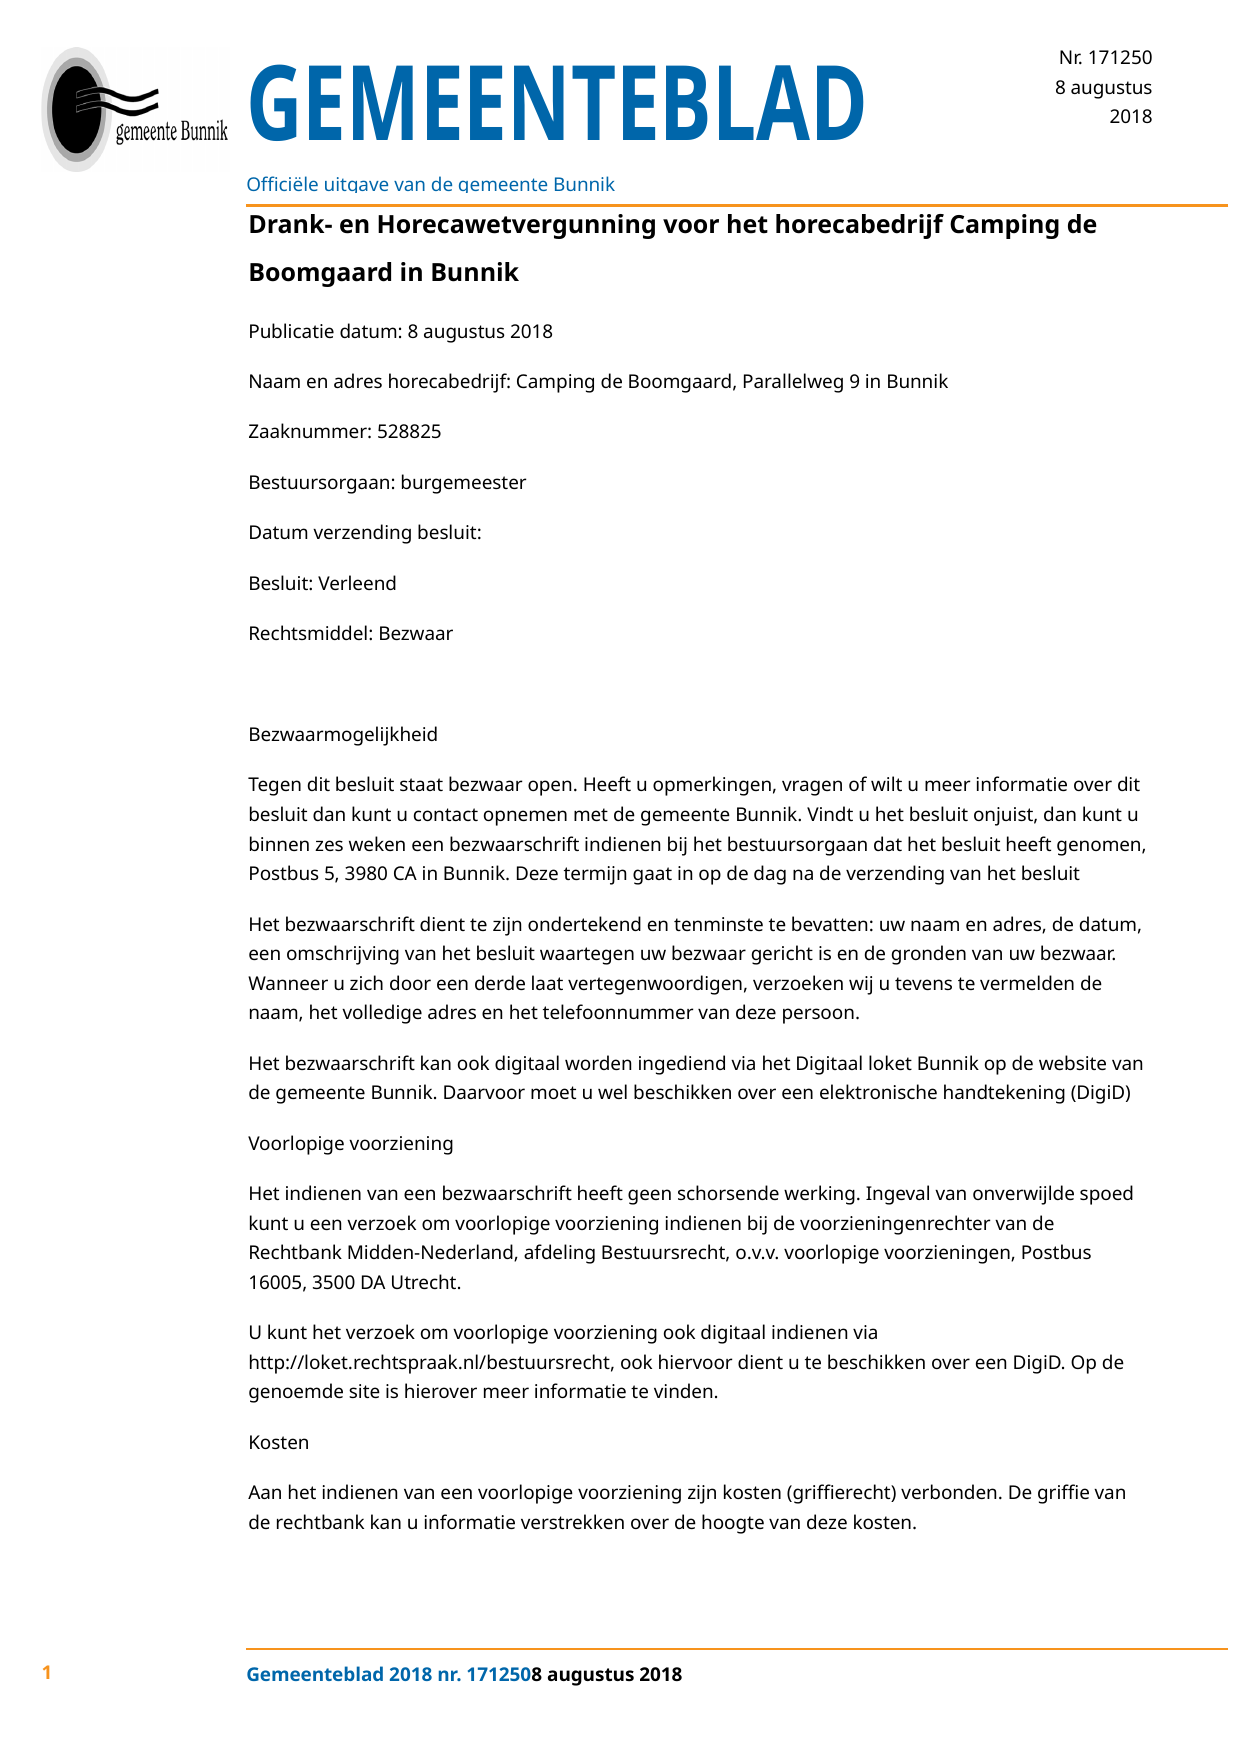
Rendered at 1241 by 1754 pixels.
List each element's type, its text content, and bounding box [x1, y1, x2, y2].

text Publicatie datum: 8 augustus 2018 [248, 318, 1152, 344]
text Bestuursorgaan: burgemeester [248, 469, 1152, 495]
text Datum verzending besluit: [248, 519, 1152, 545]
text U kunt het verzoek om voorlopige voorziening ook digitaal indienen via http://loket.rechtspraak.nl/bestuursrecht, ook hiervoor dient u te beschikken over een DigiD. Op de genoemde site is hierover meer informatie te vinden. [248, 1319, 1152, 1404]
text Drank- en Horecawetvergunning voor het horecabedrijf Camping de Boomgaard in Bunnik [248, 207, 1152, 288]
text Tegen dit besluit staat bezwaar open. Heeft u opmerkingen, vragen of wilt u meer informatie over dit besluit dan kunt u contact opnemen met de gemeente Bunnik. Vindt u het besluit onjuist, dan kunt u binnen zes weken een bezwaarschrift indienen bij het bestuursorgaan dat het besluit heeft genomen, Postbus 5, 3980 CA in Bunnik. Deze termijn gaat in op de dag na de verzending van het besluit [248, 772, 1152, 886]
text Zaaknummer: 528825 [248, 419, 1152, 444]
text Het indienen van een bezwaarschrift heeft geen schorsende werking. Ingeval van onverwijlde spoed kunt u een verzoek om voorlopige voorziening indienen bij de voorzieningenrechter van de Rechtbank Midden-Nederland, afdeling Bestuursrecht, o.v.v. voorlopige voorzieningen, Postbus 16005, 3500 DA Utrecht. [248, 1180, 1152, 1295]
text Het bezwaarschrift kan ook digitaal worden ingediend via het Digitaal loket Bunnik op de website van de gemeente Bunnik. Daarvoor moet u wel beschikken over een elektronische handtekening (DigiD) [248, 1050, 1152, 1105]
text Voorlopige voorziening [248, 1130, 1152, 1156]
text Kosten [248, 1429, 1152, 1455]
text Besluit: Verleend [248, 570, 1152, 596]
text Het bezwaarschrift dient te zijn ondertekend en tenminste te bevatten: uw naam en adres, de datum, een omschrijving van het besluit waartegen uw bezwaar gericht is en de gronden van uw bezwaar. Wanneer u zich door een derde laat vertegenwoordigen, verzoeken wij u tevens te vermelden de naam, het volledige adres en het telefoonnummer van deze persoon. [248, 911, 1152, 1025]
text Rechtsmiddel: Bezwaar [248, 620, 1152, 646]
text Bezwaarmogelijkheid [248, 721, 1152, 747]
picture [41, 47, 231, 172]
text Naam en adres horecabedrijf: Camping de Boomgaard, Parallelweg 9 in Bunnik [248, 368, 1152, 394]
text Aan het indienen van een voorlopige voorziening zijn kosten (griffierecht) verbonden. De griffie van de rechtbank kan u informatie verstrekken over de hoogte van deze kosten. [248, 1479, 1152, 1535]
